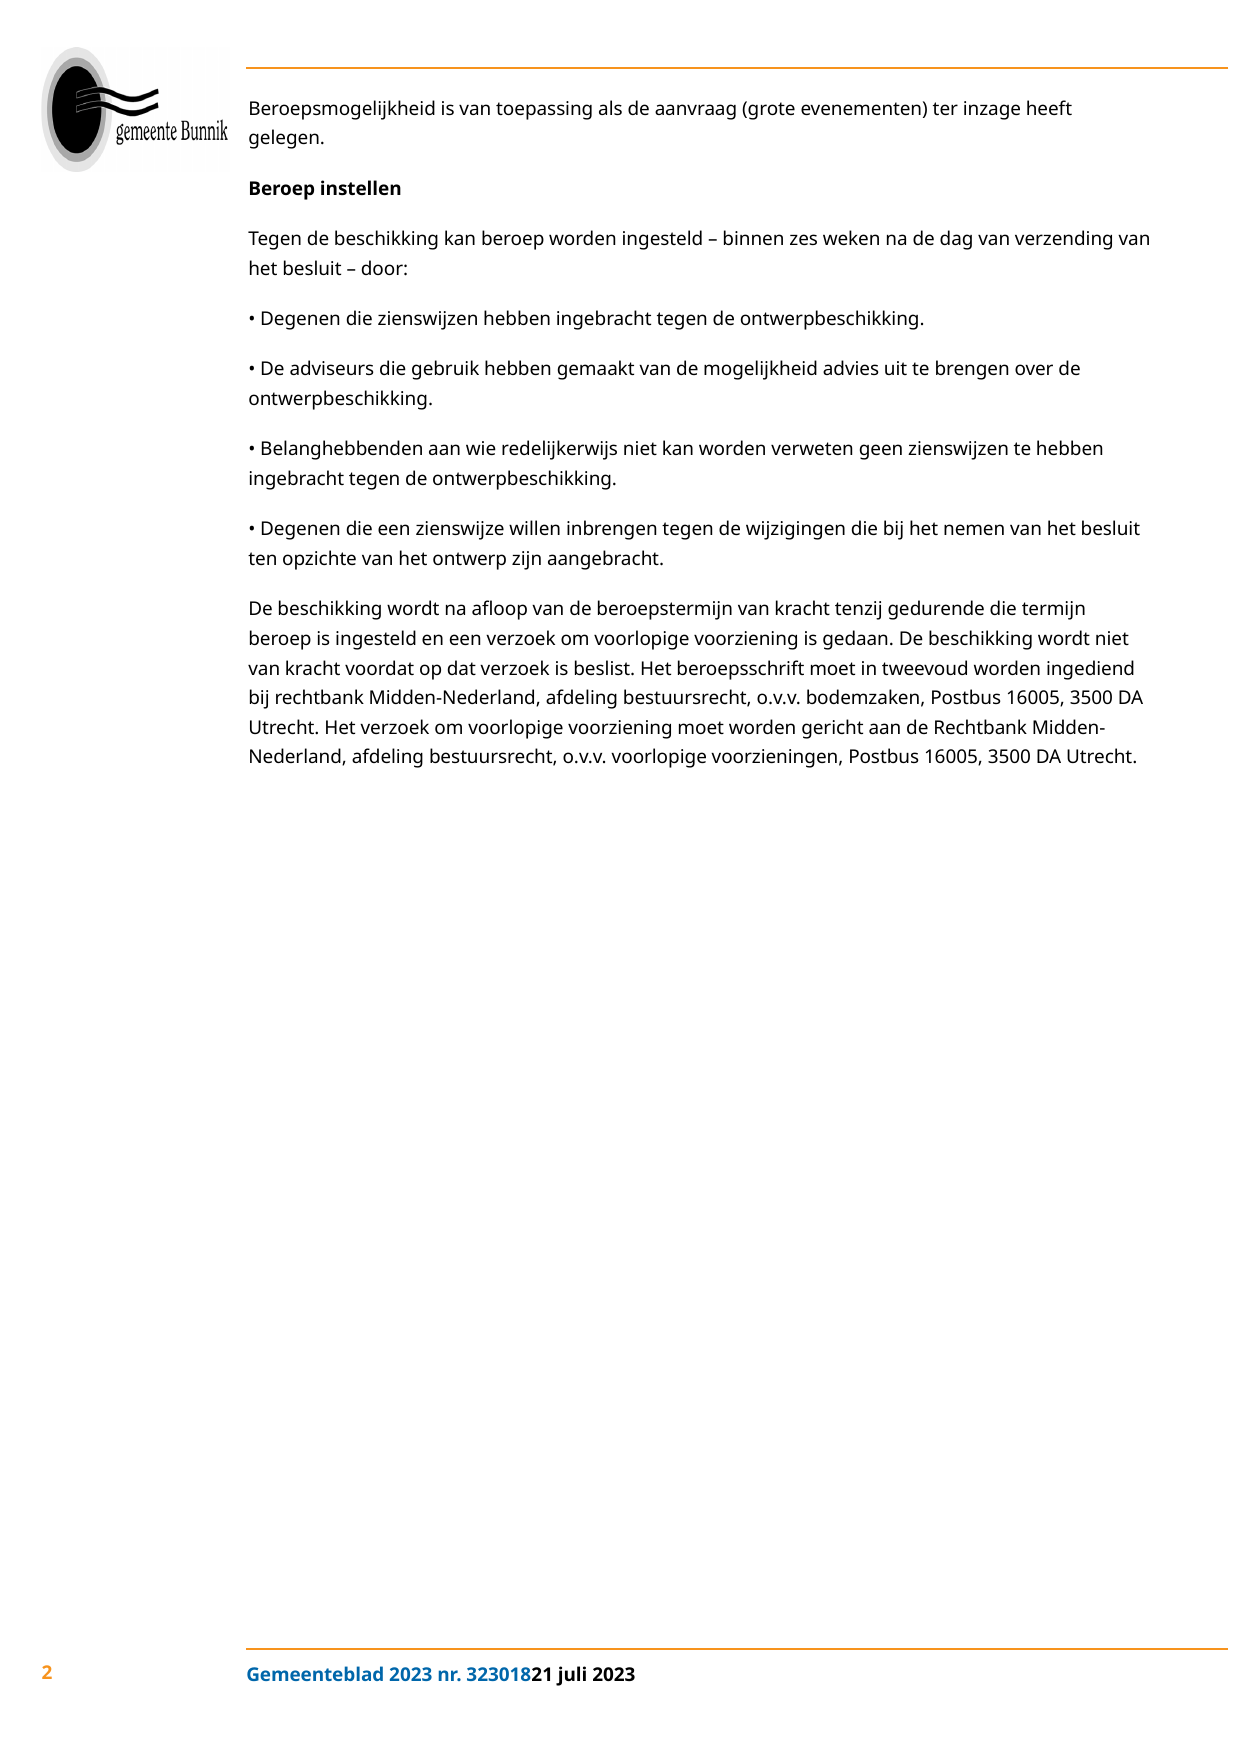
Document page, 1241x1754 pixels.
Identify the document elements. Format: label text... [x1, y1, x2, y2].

text Beroep instellen [248, 175, 1152, 201]
text • Degenen die een zienswijze willen inbrengen tegen de wijzigingen die bij het nemen van het besluit ten opzichte van het ontwerp zijn aangebracht. [248, 516, 1152, 571]
text • De adviseurs die gebruik hebben gemaakt van de mogelijkheid advies uit te brengen over de ontwerpbeschikking. [248, 356, 1152, 411]
text Beroepsmogelijkheid is van toepassing als de aanvraag (grote evenementen) ter inzage heeft gelegen. [248, 95, 1152, 150]
text De beschikking wordt na afloop van de beroepstermijn van kracht tenzij gedurende die termijn beroep is ingesteld en een verzoek om voorlopige voorziening is gedaan. De beschikking wordt niet van kracht voordat op dat verzoek is beslist. Het beroepsschrift moet in tweevoud worden ingediend bij rechtbank Midden-Nederland, afdeling bestuursrecht, o.v.v. bodemzaken, Postbus 16005, 3500 DA Utrecht. Het verzoek om voorlopige voorziening moet worden gericht aan de Rechtbank Midden-Nederland, afdeling bestuursrecht, o.v.v. voorlopige voorzieningen, Postbus 16005, 3500 DA Utrecht. [248, 596, 1152, 769]
text • Degenen die zienswijzen hebben ingebracht tegen de ontwerpbeschikking. [248, 305, 1152, 331]
picture [41, 47, 231, 172]
text Tegen de beschikking kan beroep worden ingesteld – binnen zes weken na de dag van verzending van het besluit – door: [248, 225, 1152, 281]
text • Belanghebbenden aan wie redelijkerwijs niet kan worden verweten geen zienswijzen te hebben ingebracht tegen de ontwerpbeschikking. [248, 436, 1152, 491]
